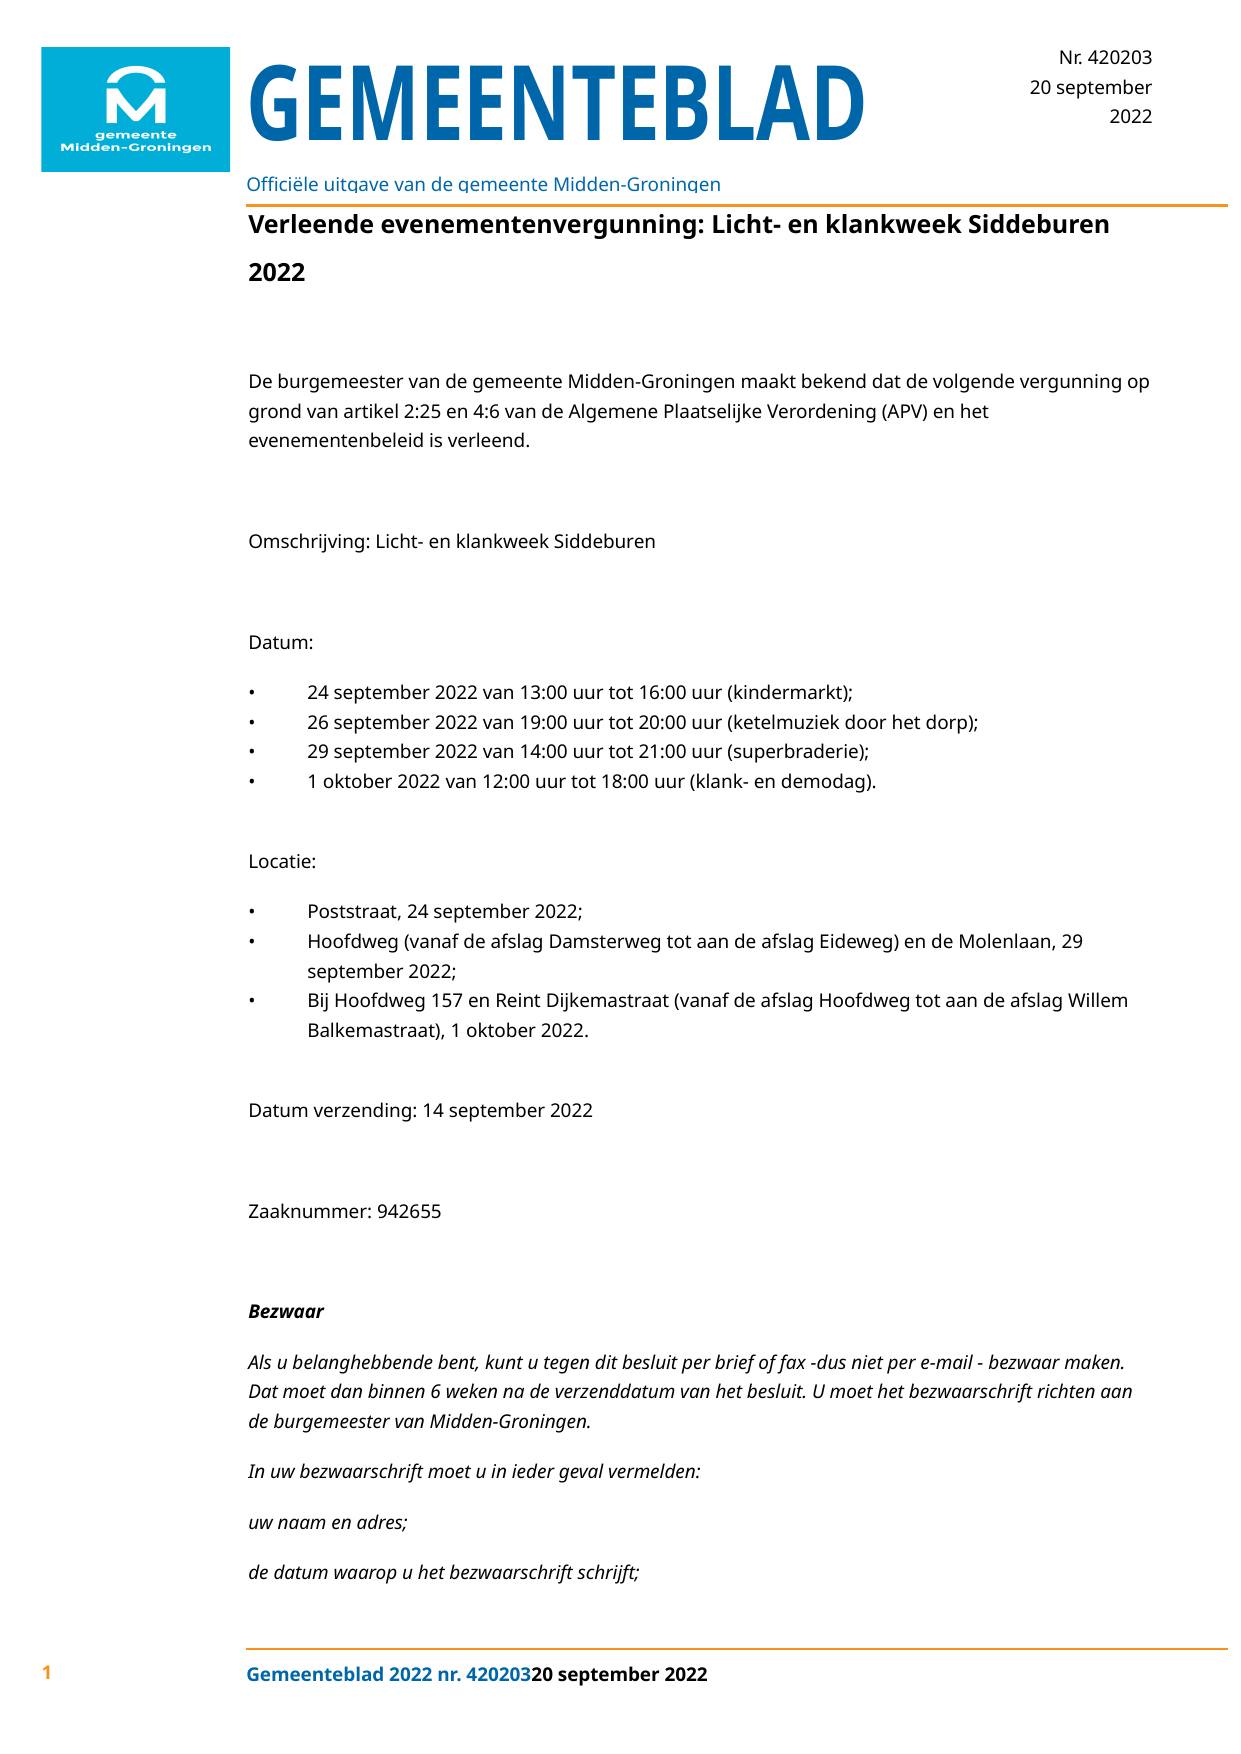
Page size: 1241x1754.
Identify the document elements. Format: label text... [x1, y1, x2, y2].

text Als u belanghebbende bent, kunt u tegen dit besluit per brief of fax -dus niet per e-mail - bezwaar maken. Dat moet dan binnen 6 weken na de verzenddatum van het besluit. U moet het bezwaarschrift richten aan de burgemeester van Midden-Groningen. [248, 1349, 1152, 1434]
list 1 oktober 2022 van 12:00 uur tot 18:00 uur (klank- en demodag). [248, 768, 1152, 794]
text In uw bezwaarschrift moet u in ieder geval vermelden: [248, 1459, 1152, 1484]
text Omschrijving: Licht- en klankweek Siddeburen [248, 528, 1152, 554]
text Zaaknummer: 942655 [248, 1198, 1152, 1224]
list 24 september 2022 van 13:00 uur tot 16:00 uur (kindermarkt); [248, 679, 1152, 705]
picture [184, 146, 190, 153]
picture [108, 66, 164, 82]
text Datum: [248, 629, 1152, 655]
list 29 september 2022 van 14:00 uur tot 21:00 uur (superbraderie); [248, 739, 1152, 764]
list Bij Hoofdweg 157 en Reint Dijkemastraat (vanaf de afslag Hoofdweg tot aan de afslag Willem Balkemastraat), 1 oktober 2022. [248, 987, 1152, 1043]
picture [107, 89, 165, 122]
text uw naam en adres; [248, 1509, 1152, 1535]
text de datum waarop u het bezwaarschrift schrijft; [248, 1559, 1152, 1585]
text Datum verzending: 14 september 2022 [248, 1097, 1152, 1123]
list Hoofdweg (vanaf de afslag Damsterweg tot aan de afslag Eideweg) en de Molenlaan, 29 september 2022; [248, 928, 1152, 984]
text Locatie: [248, 848, 1152, 874]
list 26 september 2022 van 19:00 uur tot 20:00 uur (ketelmuziek door het dorp); [248, 709, 1152, 735]
text Verleende evenementenvergunning: Licht- en klankweek Siddeburen 2022 [248, 207, 1152, 288]
text De burgemeester van de gemeente Midden-Groningen maakt bekend dat de volgende vergunning op grond van artikel 2:25 en 4:6 van de Algemene Plaatselijke Verordening (APV) en het evenementenbeleid is verleend. [248, 368, 1152, 453]
text Bezwaar [248, 1299, 1152, 1324]
list Poststraat, 24 september 2022; [248, 899, 1152, 924]
